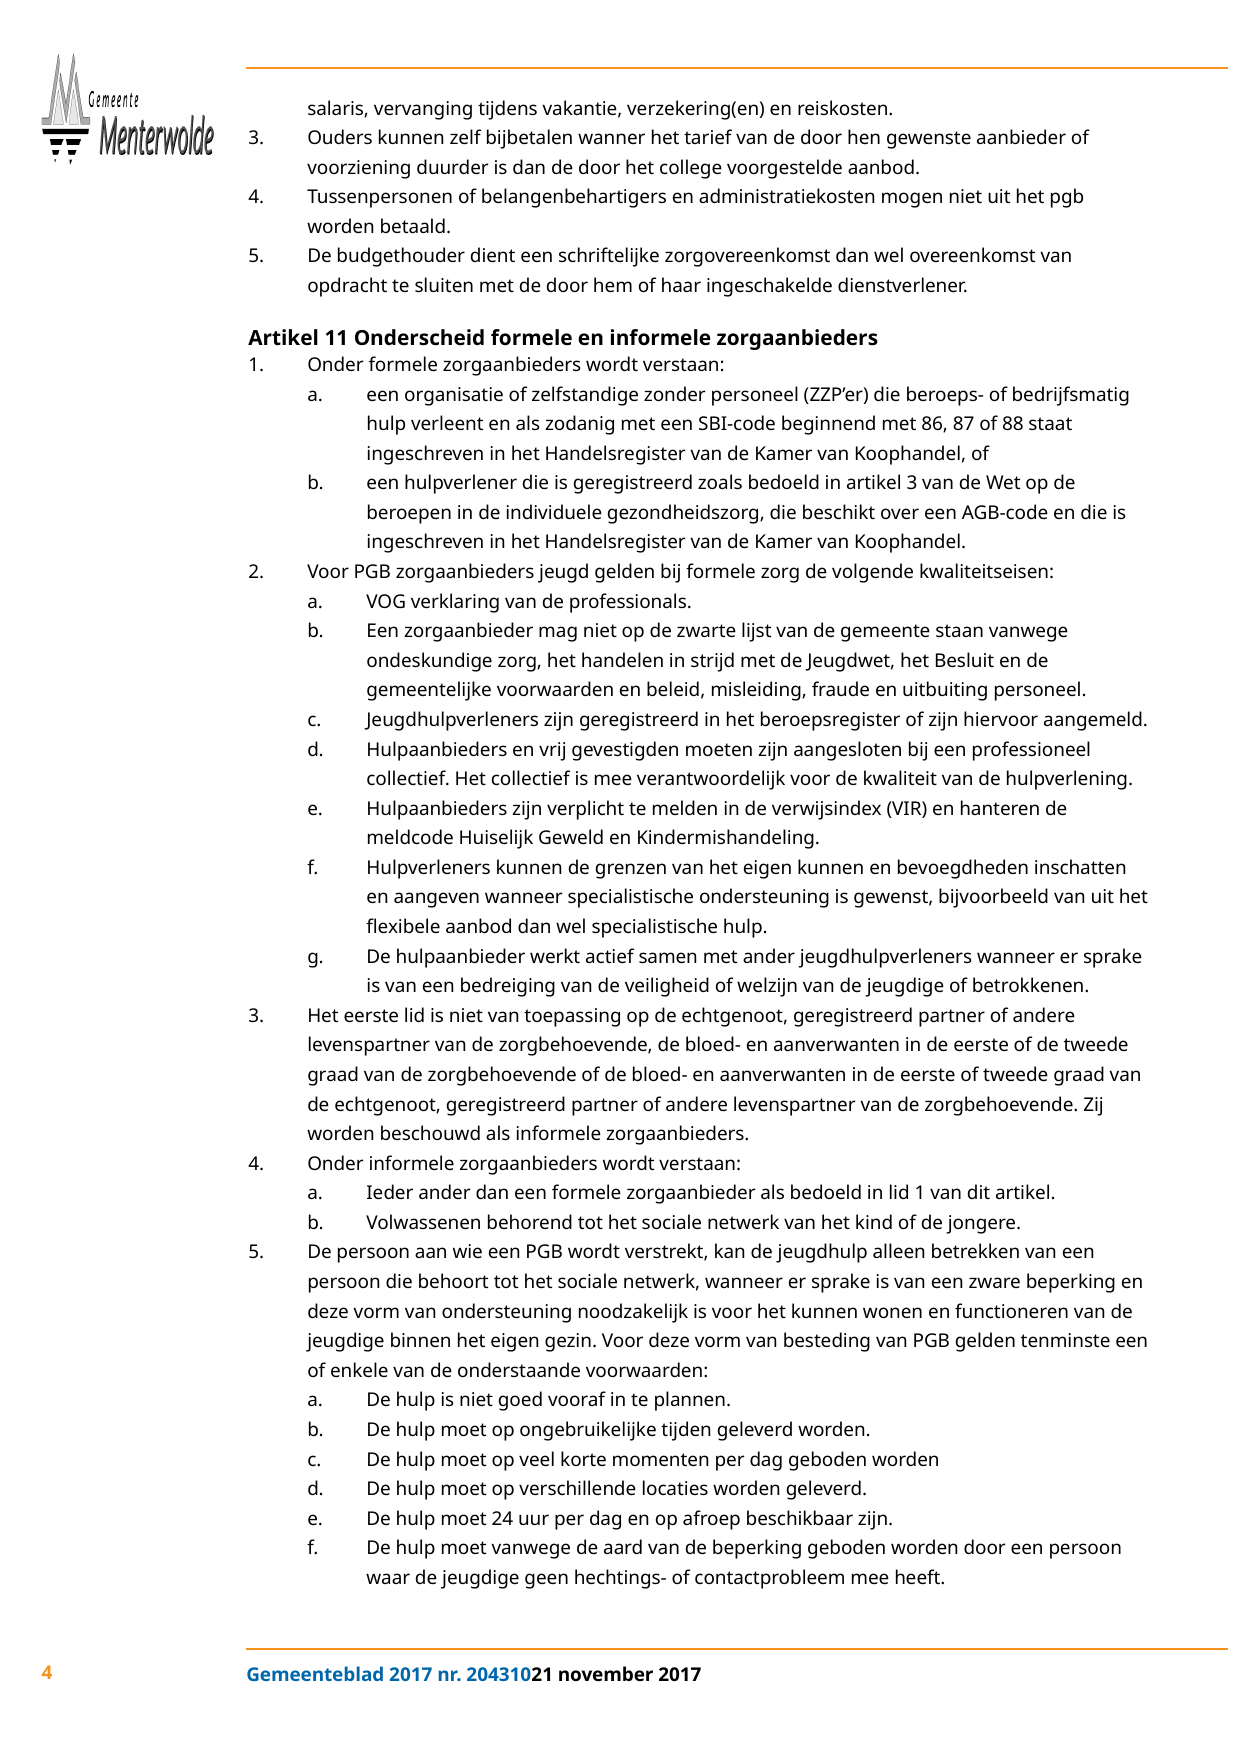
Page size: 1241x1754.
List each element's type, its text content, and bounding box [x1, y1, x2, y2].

list De hulp moet op verschillende locaties worden geleverd. [307, 1475, 1152, 1501]
list Ieder ander dan een formele zorgaanbieder als bedoeld in lid 1 van dit artikel. [307, 1179, 1152, 1205]
list een organisatie of zelfstandige zonder personeel (ZZP’er) die beroeps- of bedrijfsmatig hulp verleent en als zodanig met een SBI-code beginnend met 86, 87 of 88 staat ingeschreven in het Handelsregister van de Kamer van Koophandel, of [307, 381, 1152, 466]
list De hulp moet vanwege de aard van de beperking geboden worden door een persoon waar de jeugdige geen hechtings- of contactprobleem mee heeft. [307, 1534, 1152, 1590]
list VOG verklaring van de professionals. [307, 588, 1152, 613]
list Onder informele zorgaanbieders wordt verstaan: [248, 1150, 1152, 1176]
list Hulpaanbieders zijn verplicht te melden in de verwijsindex (VIR) en hanteren de meldcode Huiselijk Geweld en Kindermishandeling. [307, 795, 1152, 850]
list De budgethouder dient een schriftelijke zorgovereenkomst dan wel overeenkomst van opdracht te sluiten met de door hem of haar ingeschakelde dienstverlener. [248, 243, 1152, 298]
list Hulpaanbieders en vrij gevestigden moeten zijn aangesloten bij een professioneel collectief. Het collectief is mee verantwoordelijk voor de kwaliteit van de hulpverlening. [307, 736, 1152, 791]
list Hulpverleners kunnen de grenzen van het eigen kunnen en bevoegdheden inschatten en aangeven wanneer specialistische ondersteuning is gewenst, bijvoorbeeld van uit het flexibele aanbod dan wel specialistische hulp. [307, 854, 1152, 939]
list De hulp moet op ongebruikelijke tijden geleverd worden. [307, 1416, 1152, 1442]
list De hulp moet op veel korte momenten per dag geboden worden [307, 1446, 1152, 1471]
list Ouders kunnen zelf bijbetalen wanner het tarief van de door hen gewenste aanbieder of voorziening duurder is dan de door het college voorgestelde aanbod. [248, 124, 1152, 180]
list een hulpverlener die is geregistreerd zoals bedoeld in artikel 3 van de Wet op de beroepen in de individuele gezondheidszorg, die beschikt over een AGB-code en die is ingeschreven in het Handelsregister van de Kamer van Koophandel. [307, 469, 1152, 554]
list salaris, vervanging tijdens vakantie, verzekering(en) en reiskosten. [248, 95, 1152, 121]
text Artikel 11 Onderscheid formele en informele zorgaanbieders [248, 323, 1152, 351]
list Volwassenen behorend tot het sociale netwerk van het kind of de jongere. [307, 1209, 1152, 1235]
list Een zorgaanbieder mag niet op de zwarte lijst van de gemeente staan vanwege ondeskundige zorg, het handelen in strijd met de Jeugdwet, het Besluit en de gemeentelijke voorwaarden en beleid, misleiding, fraude en uitbuiting personeel. [307, 617, 1152, 702]
list Onder formele zorgaanbieders wordt verstaan: [248, 351, 1152, 377]
list Tussenpersonen of belangenbehartigers en administratiekosten mogen niet uit het pgb worden betaald. [248, 183, 1152, 239]
list De hulp is niet goed vooraf in te plannen. [307, 1387, 1152, 1412]
list De hulp moet 24 uur per dag en op afroep beschikbaar zijn. [307, 1505, 1152, 1531]
list De hulpaanbieder werkt actief samen met ander jeugdhulpverleners wanneer er sprake is van een bedreiging van de veiligheid of welzijn van de jeugdige of betrokkenen. [307, 943, 1152, 998]
list Jeugdhulpverleners zijn geregistreerd in het beroepsregister of zijn hiervoor aangemeld. [307, 706, 1152, 732]
list Het eerste lid is niet van toepassing op de echtgenoot, geregistreerd partner of andere levenspartner van de zorgbehoevende, de bloed- en aanverwanten in de eerste of de tweede graad van de zorgbehoevende of de bloed- en aanverwanten in de eerste of tweede graad van de echtgenoot, geregistreerd partner of andere levenspartner van de zorgbehoevende. Zij worden beschouwd als informele zorgaanbieders. [248, 1002, 1152, 1146]
list De persoon aan wie een PGB wordt verstrekt, kan de jeugdhulp alleen betrekken van een persoon die behoort tot het sociale netwerk, wanneer er sprake is van een zware beperking en deze vorm van ondersteuning noodzakelijk is voor het kunnen wonen en functioneren van de jeugdige binnen het eigen gezin. Voor deze vorm van besteding van PGB gelden tenminste een of enkele van de onderstaande voorwaarden: [248, 1239, 1152, 1383]
picture [41, 47, 231, 172]
list Voor PGB zorgaanbieders jeugd gelden bij formele zorg de volgende kwaliteitseisen: [248, 558, 1152, 584]
